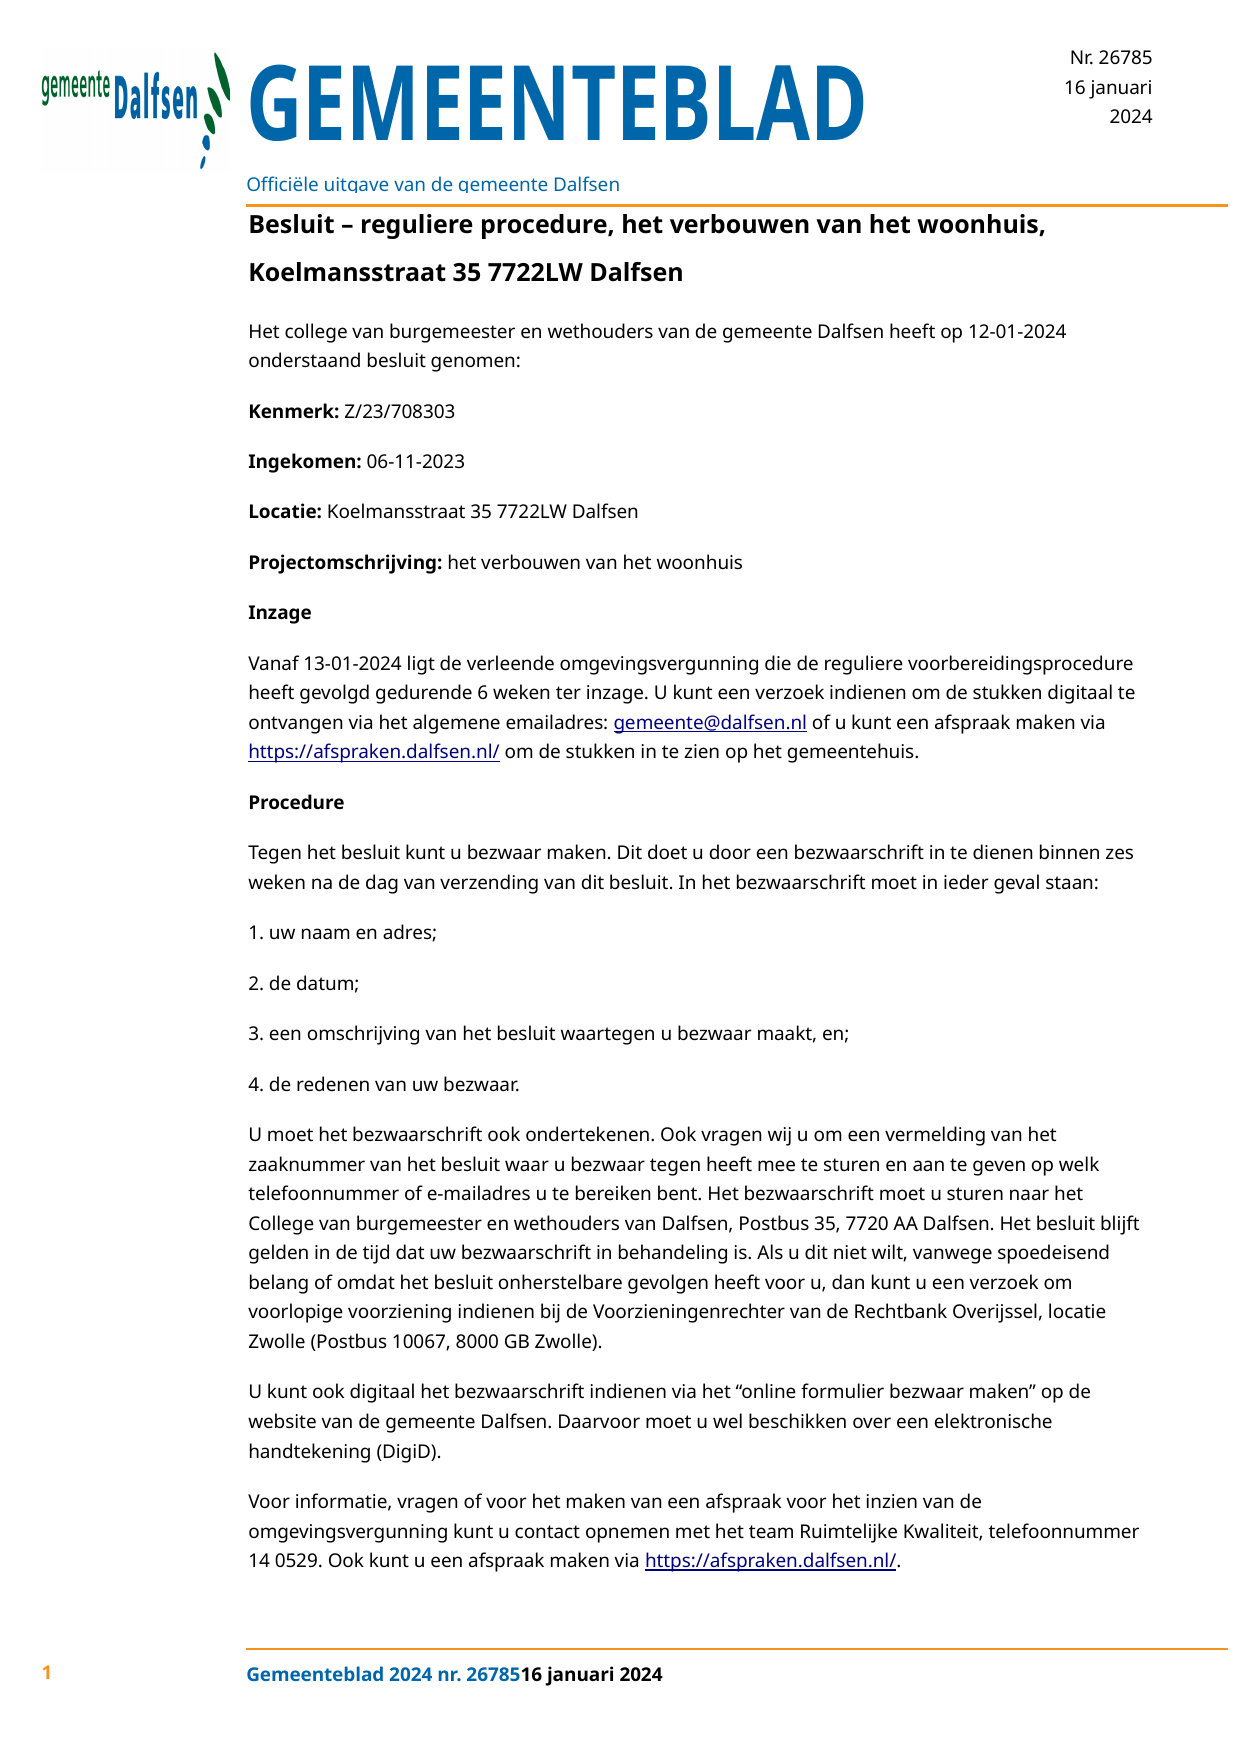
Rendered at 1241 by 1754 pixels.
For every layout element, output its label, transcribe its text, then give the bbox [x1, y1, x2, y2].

text Ingekomen: 06-11-2023 [248, 448, 1152, 474]
text 4. de redenen van uw bezwaar. [248, 1071, 1152, 1097]
text 2. de datum; [248, 970, 1152, 996]
text Kenmerk: Z/23/708303 [248, 398, 1152, 424]
text Projectomschrijving: het verbouwen van het woonhuis [248, 549, 1152, 575]
text Besluit – reguliere procedure, het verbouwen van het woonhuis, Koelmansstraat 35 7722LW Dalfsen [248, 207, 1152, 288]
text Inzage [248, 599, 1152, 625]
text Procedure [248, 789, 1152, 815]
text 1. uw naam en adres; [248, 919, 1152, 945]
text 3. een omschrijving van het besluit waartegen u bezwaar maakt, en; [248, 1020, 1152, 1046]
text U moet het bezwaarschrift ook ondertekenen. Ook vragen wij u om een vermelding van het zaaknummer van het besluit waar u bezwaar tegen heeft mee te sturen en aan te geven op welk telefoonnummer of e-mailadres u te bereiken bent. Het bezwaarschrift moet u sturen naar het College van burgemeester en wethouders van Dalfsen, Postbus 35, 7720 AA Dalfsen. Het besluit blijft gelden in de tijd dat uw bezwaarschrift in behandeling is. Als u dit niet wilt, vanwege spoedeisend belang of omdat het besluit onherstelbare gevolgen heeft voor u, dan kunt u een verzoek om voorlopige voorziening indienen bij de Voorzieningenrechter van de Rechtbank Overijssel, locatie Zwolle (Postbus 10067, 8000 GB Zwolle). [248, 1121, 1152, 1354]
text Het college van burgemeester en wethouders van de gemeente Dalfsen heeft op 12-01-2024 onderstaand besluit genomen: [248, 318, 1152, 373]
picture [41, 47, 231, 172]
text Locatie: Koelmansstraat 35 7722LW Dalfsen [248, 499, 1152, 524]
text U kunt ook digitaal het bezwaarschrift indienen via het “online formulier bezwaar maken” op de website van de gemeente Dalfsen. Daarvoor moet u wel beschikken over een elektronische handtekening (DigiD). [248, 1379, 1152, 1464]
text Voor informatie, vragen of voor het maken van een afspraak voor het inzien van de omgevingsvergunning kunt u contact opnemen met het team Ruimtelijke Kwaliteit, telefoonnummer 14 0529. Ook kunt u een afspraak maken via https://afspraken.dalfsen.nl/. [248, 1488, 1152, 1573]
text Vanaf 13-01-2024 ligt de verleende omgevingsvergunning die de reguliere voorbereidingsprocedure heeft gevolgd gedurende 6 weken ter inzage. U kunt een verzoek indienen om de stukken digitaal te ontvangen via het algemene emailadres: gemeente@dalfsen.nl of u kunt een afspraak maken via https://afspraken.dalfsen.nl/ om de stukken in te zien op het gemeentehuis. [248, 650, 1152, 764]
text Tegen het besluit kunt u bezwaar maken. Dit doet u door een bezwaarschrift in te dienen binnen zes weken na de dag van verzending van dit besluit. In het bezwaarschrift moet in ieder geval staan: [248, 839, 1152, 895]
